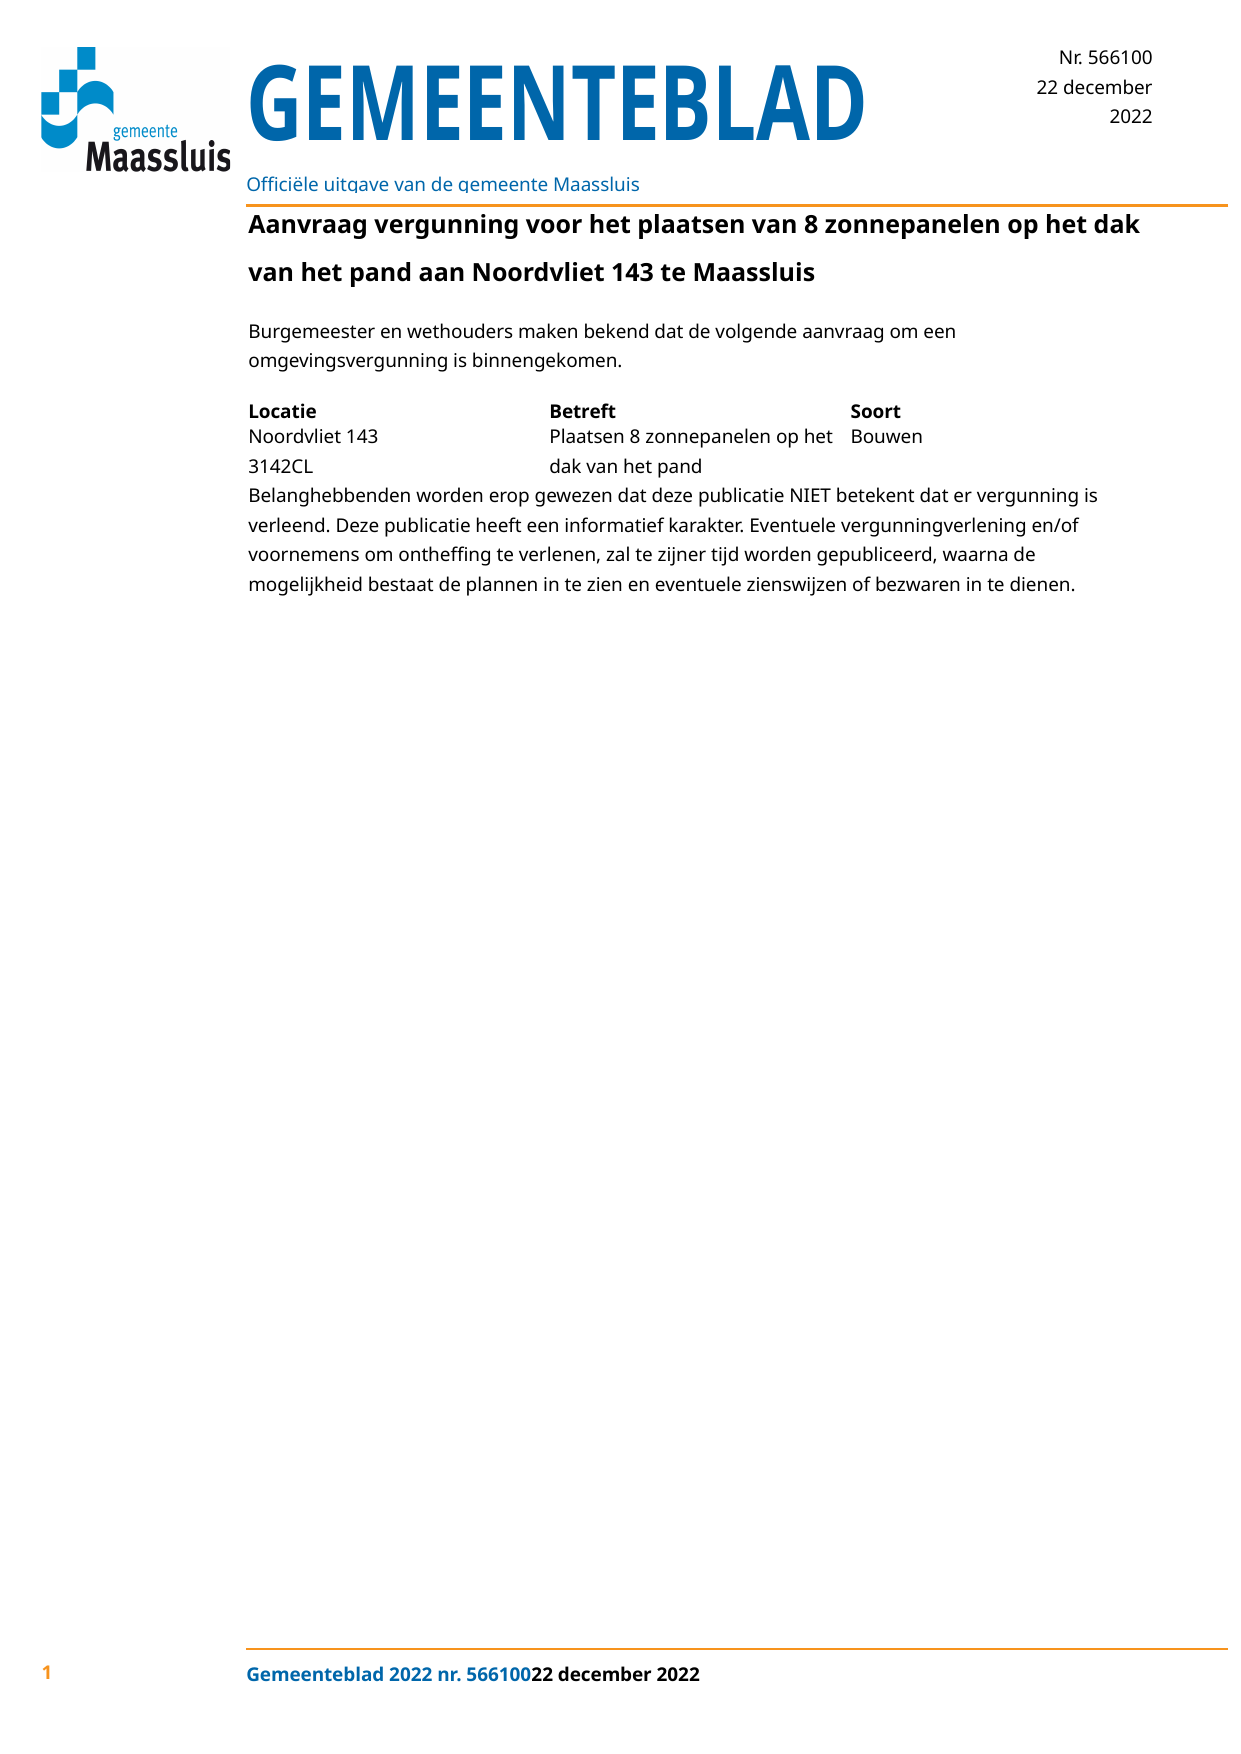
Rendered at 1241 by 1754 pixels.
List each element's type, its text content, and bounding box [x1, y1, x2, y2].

text Burgemeester en wethouders maken bekend dat de volgende aanvraag om een omgevingsvergunning is binnengekomen. [248, 318, 1152, 373]
table_cell Bouwen [850, 424, 1152, 479]
table_header Locatie [248, 398, 549, 424]
picture [41, 47, 231, 172]
table_header Soort [850, 398, 1152, 424]
text Aanvraag vergunning voor het plaatsen van 8 zonnepanelen op het dak van het pand aan Noordvliet 143 te Maassluis [248, 207, 1152, 288]
table_header Betreft [549, 398, 850, 424]
table_cell Noordvliet 143 3142CL [248, 424, 549, 479]
picture [41, 47, 77, 92]
table_cell Plaatsen 8 zonnepanelen op het dak van het pand [549, 424, 850, 479]
text Belanghebbenden worden erop gewezen dat deze publicatie NIET betekent dat er vergunning is verleend. Deze publicatie heeft een informatief karakter. Eventuele vergunningverlening en/of voornemens om ontheffing te verlenen, zal te zijner tijd worden gepubliceerd, waarna de mogelijkheid bestaat de plannen in te zien en eventuele zienswijzen of bezwaren in te dienen. [248, 482, 1152, 597]
